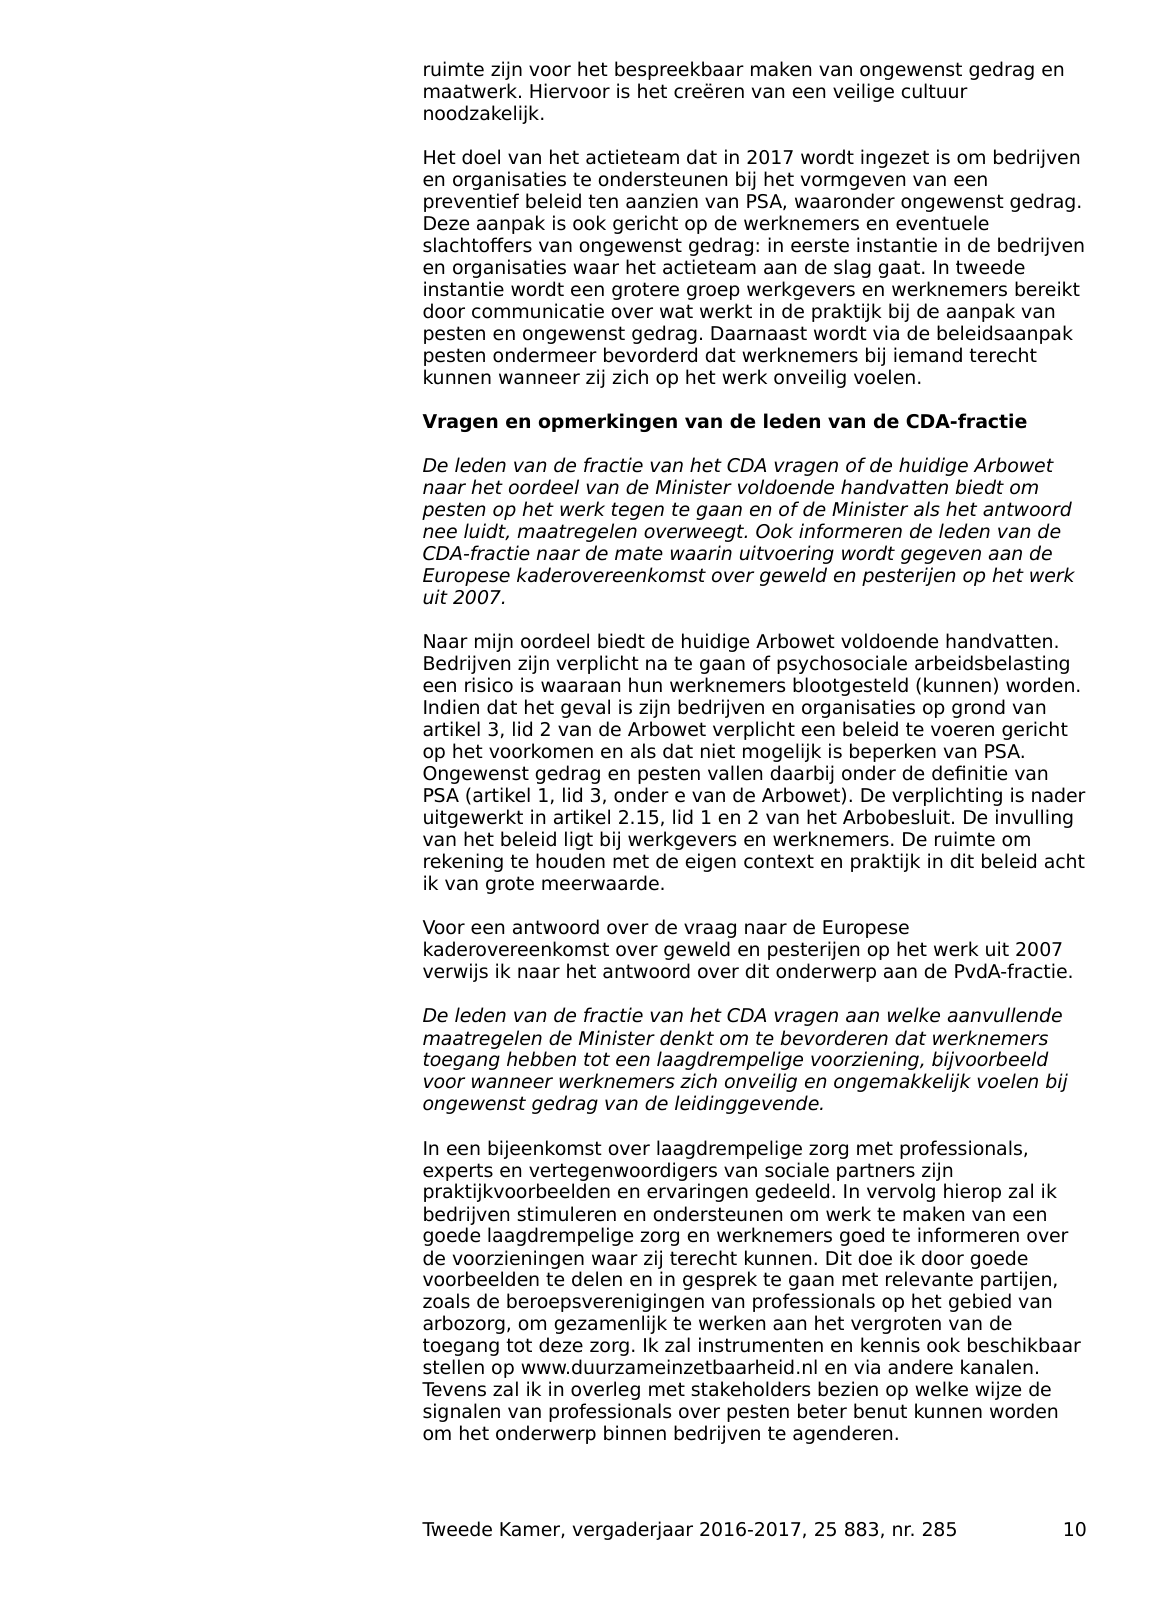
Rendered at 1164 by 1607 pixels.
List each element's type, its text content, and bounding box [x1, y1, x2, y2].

text Voor een antwoord over de vraag naar de Europese kaderovereenkomst over geweld en pesterijen op het werk uit 2007 verwijs ik naar het antwoord over dit onderwerp aan de PvdA-fractie. [422, 917, 1087, 983]
text De leden van de fractie van het CDA vragen of de huidige Arbowet naar het oordeel van de Minister voldoende handvatten biedt om pesten op het werk tegen te gaan en of de Minister als het antwoord nee luidt, maatregelen overweegt. Ook informeren de leden van de CDA-fractie naar de mate waarin uitvoering wordt gegeven aan de Europese kaderovereenkomst over geweld en pesterijen op het werk uit 2007. [422, 455, 1087, 609]
text In een bijeenkomst over laagdrempelige zorg met professionals, experts en vertegenwoordigers van sociale partners zijn praktijkvoorbeelden en ervaringen gedeeld. In vervolg hierop zal ik bedrijven stimuleren en ondersteunen om werk te maken van een goede laagdrempelige zorg en werknemers goed te informeren over de voorzieningen waar zij terecht kunnen. Dit doe ik door goede voorbeelden te delen en in gesprek te gaan met relevante partijen, zoals de beroepsverenigingen van professionals op het gebied van arbozorg, om gezamenlijk te werken aan het vergroten van de toegang tot deze zorg. Ik zal instrumenten en kennis ook beschikbaar stellen op www.duurzameinzetbaarheid.nl en via andere kanalen. Tevens zal ik in overleg met stakeholders bezien op welke wijze de signalen van professionals over pesten beter benut kunnen worden om het onderwerp binnen bedrijven te agenderen. [422, 1137, 1087, 1445]
text ruimte zijn voor het bespreekbaar maken van ongewenst gedrag en maatwerk. Hiervoor is het creëren van een veilige cultuur noodzakelijk. [422, 59, 1087, 125]
text Het doel van het actieteam dat in 2017 wordt ingezet is om bedrijven en organisaties te ondersteunen bij het vormgeven van een preventief beleid ten aanzien van PSA, waaronder ongewenst gedrag. Deze aanpak is ook gericht op de werknemers en eventuele slachtoffers van ongewenst gedrag: in eerste instantie in de bedrijven en organisaties waar het actieteam aan de slag gaat. In tweede instantie wordt een grotere groep werkgevers en werknemers bereikt door communicatie over wat werkt in de praktijk bij de aanpak van pesten en ongewenst gedrag. Daarnaast wordt via de beleidsaanpak pesten ondermeer bevorderd dat werknemers bij iemand terecht kunnen wanneer zij zich op het werk onveilig voelen. [422, 147, 1087, 389]
subtitle Vragen en opmerkingen van de leden van de CDA-fractie [422, 411, 1087, 433]
text Naar mijn oordeel biedt de huidige Arbowet voldoende handvatten. Bedrijven zijn verplicht na te gaan of psychosociale arbeidsbelasting een risico is waaraan hun werknemers blootgesteld (kunnen) worden. Indien dat het geval is zijn bedrijven en organisaties op grond van artikel 3, lid 2 van de Arbowet verplicht een beleid te voeren gericht op het voorkomen en als dat niet mogelijk is beperken van PSA. Ongewenst gedrag en pesten vallen daarbij onder de definitie van PSA (artikel 1, lid 3, onder e van de Arbowet). De verplichting is nader uitgewerkt in artikel 2.15, lid 1 en 2 van het Arbobesluit. De invulling van het beleid ligt bij werkgevers en werknemers. De ruimte om rekening te houden met de eigen context en praktijk in dit beleid acht ik van grote meerwaarde. [422, 631, 1087, 895]
text De leden van de fractie van het CDA vragen aan welke aanvullende maatregelen de Minister denkt om te bevorderen dat werknemers toegang hebben tot een laagdrempelige voorziening, bijvoorbeeld voor wanneer werknemers zich onveilig en ongemakkelijk voelen bij ongewenst gedrag van de leidinggevende. [422, 1005, 1087, 1115]
